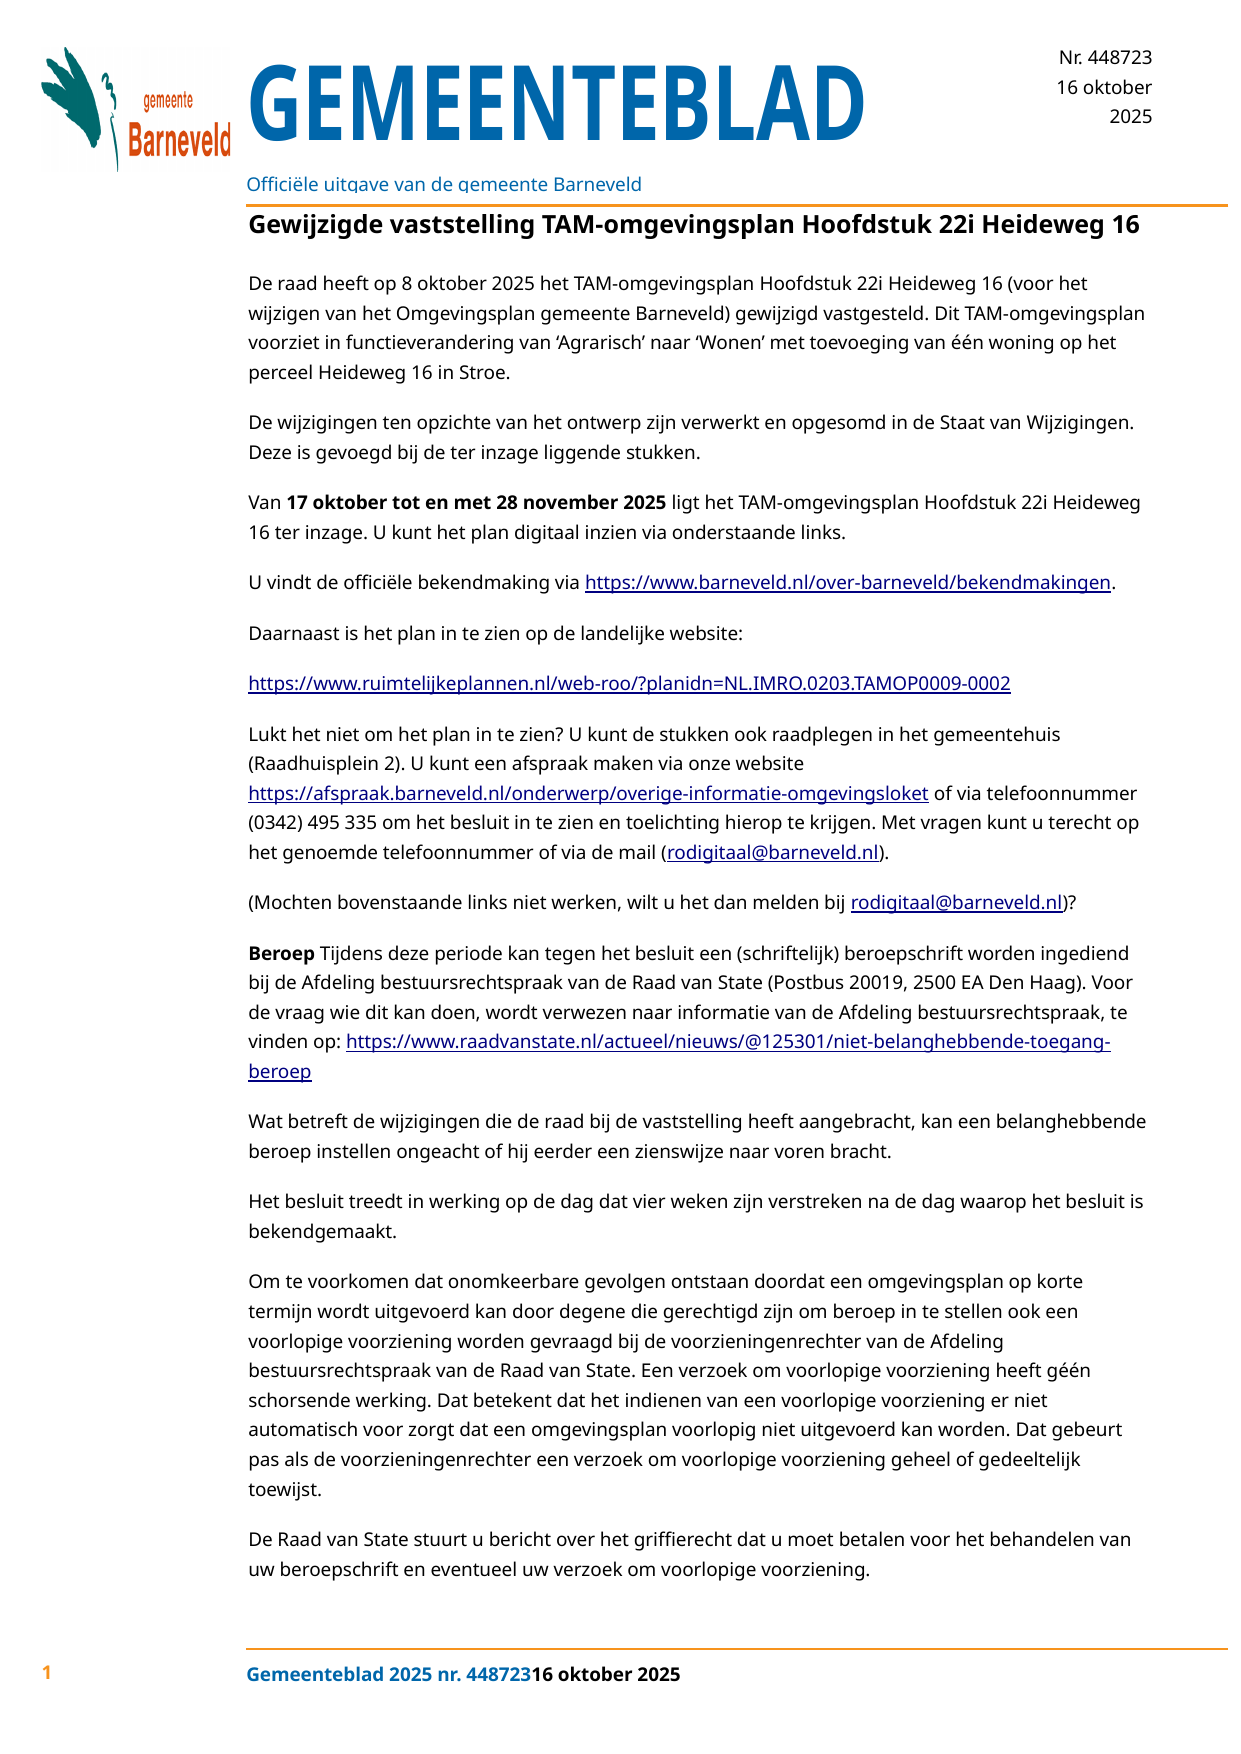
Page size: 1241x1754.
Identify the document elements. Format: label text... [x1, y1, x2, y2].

text Lukt het niet om het plan in te zien? U kunt de stukken ook raadplegen in het gemeentehuis (Raadhuisplein 2). U kunt een afspraak maken via onze website https://afspraak.barneveld.nl/onderwerp/overige-informatie-omgevingsloket of via telefoonnummer (0342) 495 335 om het besluit in te zien en toelichting hierop te krijgen. Met vragen kunt u terecht op het genoemde telefoonnummer of via de mail (rodigitaal@barneveld.nl). [248, 721, 1152, 865]
text De wijzigingen ten opzichte van het ontwerp zijn verwerkt en opgesomd in de Staat van Wijzigingen. Deze is gevoegd bij de ter inzage liggende stukken. [248, 409, 1152, 465]
text Wat betreft de wijzigingen die de raad bij de vaststelling heeft aangebracht, kan een belanghebbende beroep instellen ongeacht of hij eerder een zienswijze naar voren bracht. [248, 1109, 1152, 1164]
text U vindt de officiële bekendmaking via https://www.barneveld.nl/over-barneveld/bekendmakingen. [248, 569, 1152, 595]
text Het besluit treedt in werking op de dag dat vier weken zijn verstreken na de dag waarop het besluit is bekendgemaakt. [248, 1189, 1152, 1244]
text Beroep Tijdens deze periode kan tegen het besluit een (schriftelijk) beroepschrift worden ingediend bij de Afdeling bestuursrechtspraak van de Raad van State (Postbus 20019, 2500 EA Den Haag). Voor de vraag wie dit kan doen, wordt verwezen naar informatie van de Afdeling bestuursrechtspraak, te vinden op: https://www.raadvanstate.nl/actueel/nieuws/@125301/niet-belanghebbende-toegang-beroep [248, 940, 1152, 1084]
text https://www.ruimtelijkeplannen.nl/web-roo/?planidn=NL.IMRO.0203.TAMOP0009-0002 [248, 670, 1152, 696]
text Daarnaast is het plan in te zien op de landelijke website: [248, 620, 1152, 646]
text Om te voorkomen dat onomkeerbare gevolgen ontstaan doordat een omgevingsplan op korte termijn wordt uitgevoerd kan door degene die gerechtigd zijn om beroep in te stellen ook een voorlopige voorziening worden gevraagd bij de voorzieningenrechter van de Afdeling bestuursrechtspraak van de Raad van State. Een verzoek om voorlopige voorziening heeft géén schorsende werking. Dat betekent dat het indienen van een voorlopige voorziening er niet automatisch voor zorgt dat een omgevingsplan voorlopig niet uitgevoerd kan worden. Dat gebeurt pas als de voorzieningenrechter een verzoek om voorlopige voorziening geheel of gedeeltelijk toewijst. [248, 1269, 1152, 1501]
text De Raad van State stuurt u bericht over het griffierecht dat u moet betalen voor het behandelen van uw beroepschrift en eventueel uw verzoek om voorlopige voorziening. [248, 1526, 1152, 1581]
picture [41, 47, 231, 172]
text De raad heeft op 8 oktober 2025 het TAM-omgevingsplan Hoofdstuk 22i Heideweg 16 (voor het wijzigen van het Omgevingsplan gemeente Barneveld) gewijzigd vastgesteld. Dit TAM-omgevingsplan voorziet in functieverandering van ‘Agrarisch’ naar ‘Wonen’ met toevoeging van één woning op het perceel Heideweg 16 in Stroe. [248, 270, 1152, 385]
text (Mochten bovenstaande links niet werken, wilt u het dan melden bij rodigitaal@barneveld.nl)? [248, 889, 1152, 915]
text Van 17 oktober tot en met 28 november 2025 ligt het TAM-omgevingsplan Hoofdstuk 22i Heideweg 16 ter inzage. U kunt het plan digitaal inzien via onderstaande links. [248, 489, 1152, 545]
text Gewijzigde vaststelling TAM-omgevingsplan Hoofdstuk 22i Heideweg 16 [248, 207, 1152, 241]
